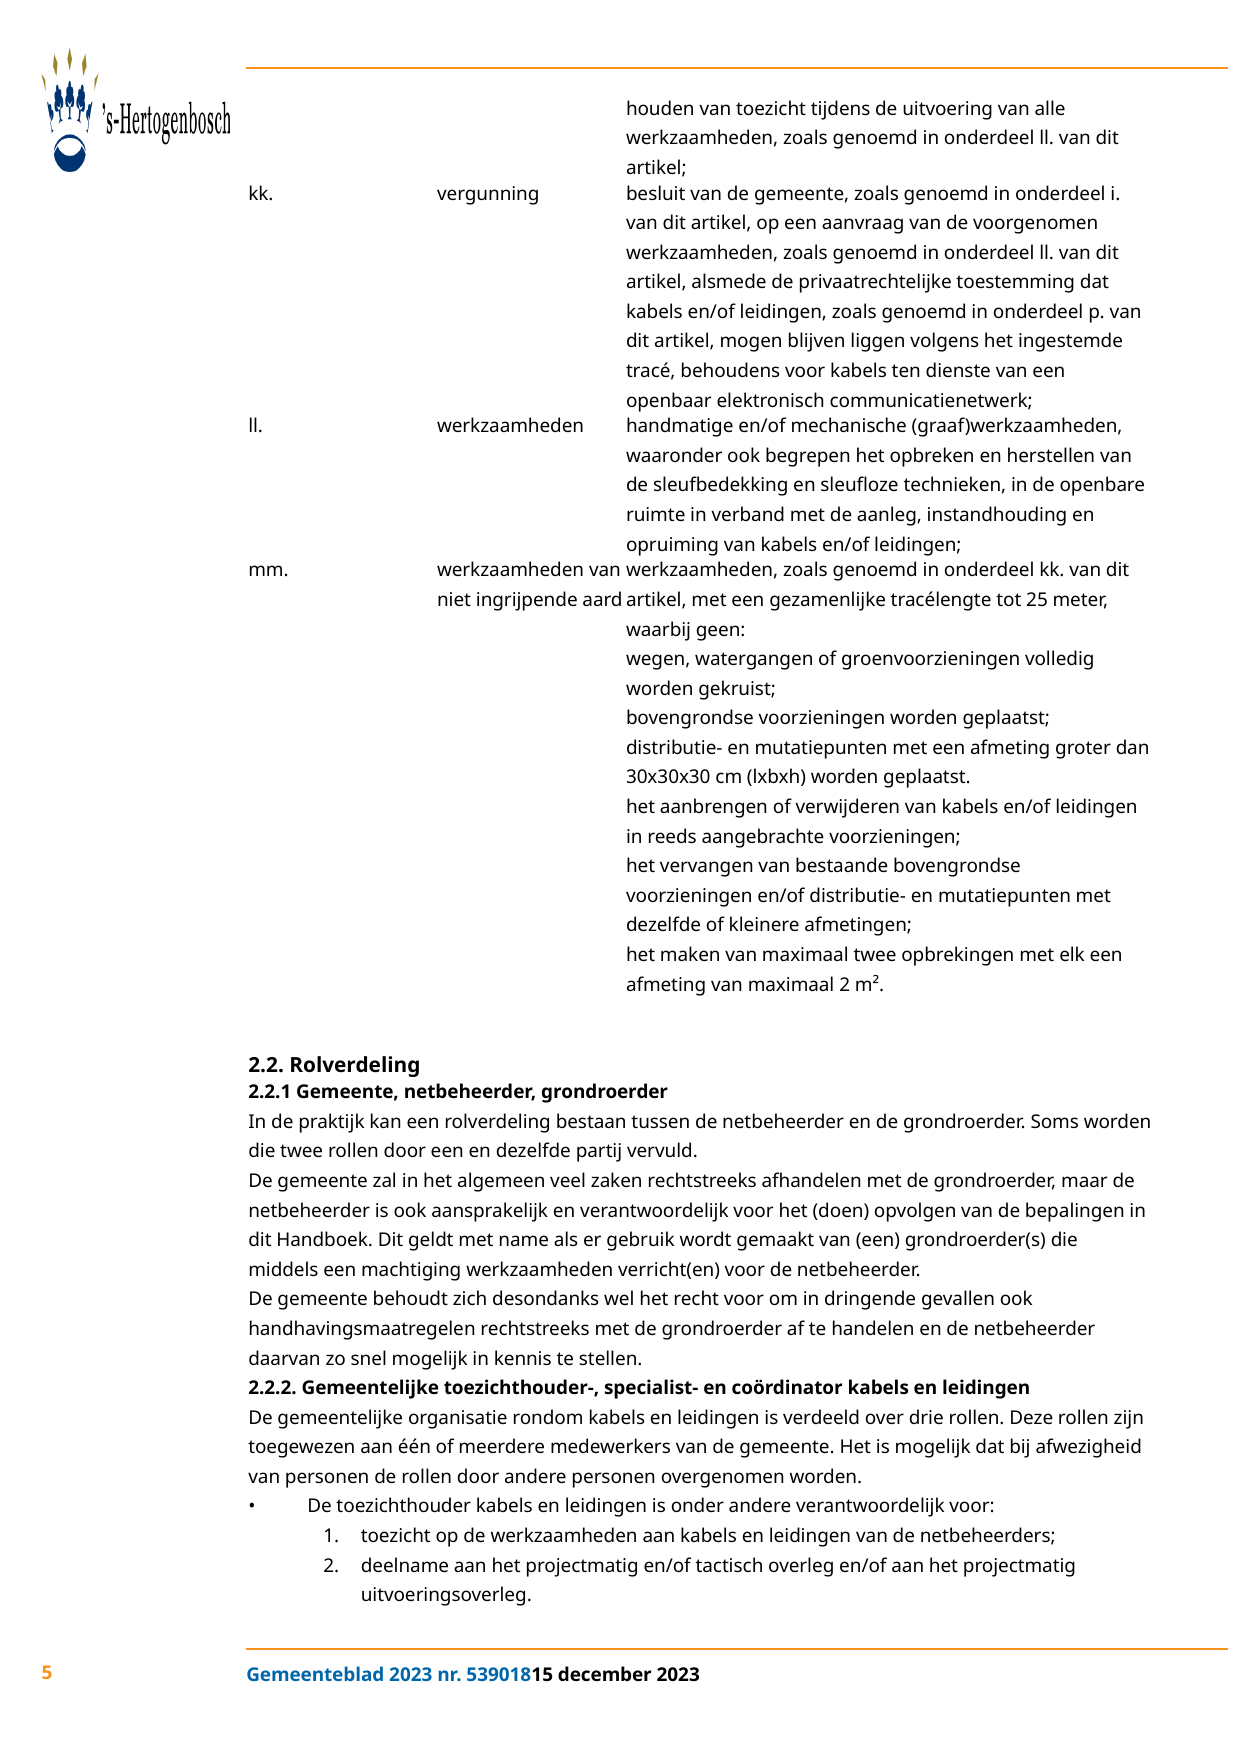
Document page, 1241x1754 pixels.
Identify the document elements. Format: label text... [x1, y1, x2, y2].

list De toezichthouder kabels en leidingen is onder andere verantwoordelijk voor: [248, 1493, 1152, 1518]
text De gemeente behoudt zich desondanks wel het recht voor om in dringende gevallen ook handhavingsmaatregelen rechtstreeks met de grondroerder af te handelen en de netbeheerder daarvan zo snel mogelijk in kennis te stellen. [248, 1286, 1152, 1371]
table_cell kk. [248, 180, 437, 412]
table_cell ll. [248, 413, 437, 557]
text In de praktijk kan een rolverdeling bestaan tussen de netbeheerder en de grondroerder. Soms worden die twee rollen door een en dezelfde partij vervuld. [248, 1108, 1152, 1163]
list toezicht op de werkzaamheden aan kabels en leidingen van de netbeheerders; [323, 1522, 1152, 1548]
text De gemeente zal in het algemeen veel zaken rechtstreeks afhandelen met de grondroerder, maar de netbeheerder is ook aansprakelijk en verantwoordelijk voor het (doen) opvolgen van de bepalingen in dit Handboek. Dit geldt met name als er gebruik wordt gemaakt van (een) grondroerder(s) die middels een machtiging werkzaamheden verricht(en) voor de netbeheerder. [248, 1167, 1152, 1282]
table_cell werkzaamheden van niet ingrijpende aard [437, 557, 626, 996]
text 2.2.2. Gemeentelijke toezichthouder-, specialist- en coördinator kabels en leidingen [248, 1374, 1152, 1400]
table_cell [248, 95, 437, 180]
table_cell [437, 95, 626, 180]
table_cell werkzaamheden, zoals genoemd in onderdeel kk. van dit artikel, met een gezamenlijke tracélengte tot 25 meter, waarbij geen: wegen, watergangen of groenvoorzieningen volledig worden gekruist; bovengrondse voorzieningen worden geplaatst; distributie- en mutatiepunten met een afmeting groter dan 30x30x30 cm (lxbxh) worden geplaatst. het aanbrengen of verwijderen van kabels en/of leidingen in reeds aangebrachte voorzieningen; het vervangen van bestaande bovengrondse voorzieningen en/of distributie- en mutatiepunten met dezelfde of kleinere afmetingen; het maken van maximaal twee opbrekingen met elk een afmeting van maximaal 2 m². [626, 557, 1152, 996]
table_cell mm. [248, 557, 437, 996]
text 2.2. Rolverdeling [248, 1050, 1152, 1078]
table_cell besluit van de gemeente, zoals genoemd in onderdeel i. van dit artikel, op een aanvraag van de voorgenomen werkzaamheden, zoals genoemd in onderdeel ll. van dit artikel, alsmede de privaatrechtelijke toestemming dat kabels en/of leidingen, zoals genoemd in onderdeel p. van dit artikel, mogen blijven liggen volgens het ingestemde tracé, behoudens voor kabels ten dienste van een openbaar elektronisch communicatienetwerk; [626, 180, 1152, 412]
text 2.2.1 Gemeente, netbeheerder, grondroerder [248, 1078, 1152, 1104]
list deelname aan het projectmatig en/of tactisch overleg en/of aan het projectmatig uitvoeringsoverleg. [323, 1552, 1152, 1607]
table_cell werkzaamheden [437, 413, 626, 557]
table_cell houden van toezicht tijdens de uitvoering van alle werkzaamheden, zoals genoemd in onderdeel ll. van dit artikel; [626, 95, 1152, 180]
table_cell vergunning [437, 180, 626, 412]
table_cell handmatige en/of mechanische (graaf)werkzaamheden, waaronder ook begrepen het opbreken en herstellen van de sleufbedekking en sleufloze technieken, in de openbare ruimte in verband met de aanleg, instandhouding en opruiming van kabels en/of leidingen; [626, 413, 1152, 557]
picture [41, 47, 231, 172]
text De gemeentelijke organisatie rondom kabels en leidingen is verdeeld over drie rollen. Deze rollen zijn toegewezen aan één of meerdere medewerkers van de gemeente. Het is mogelijk dat bij afwezigheid van personen de rollen door andere personen overgenomen worden. [248, 1404, 1152, 1489]
